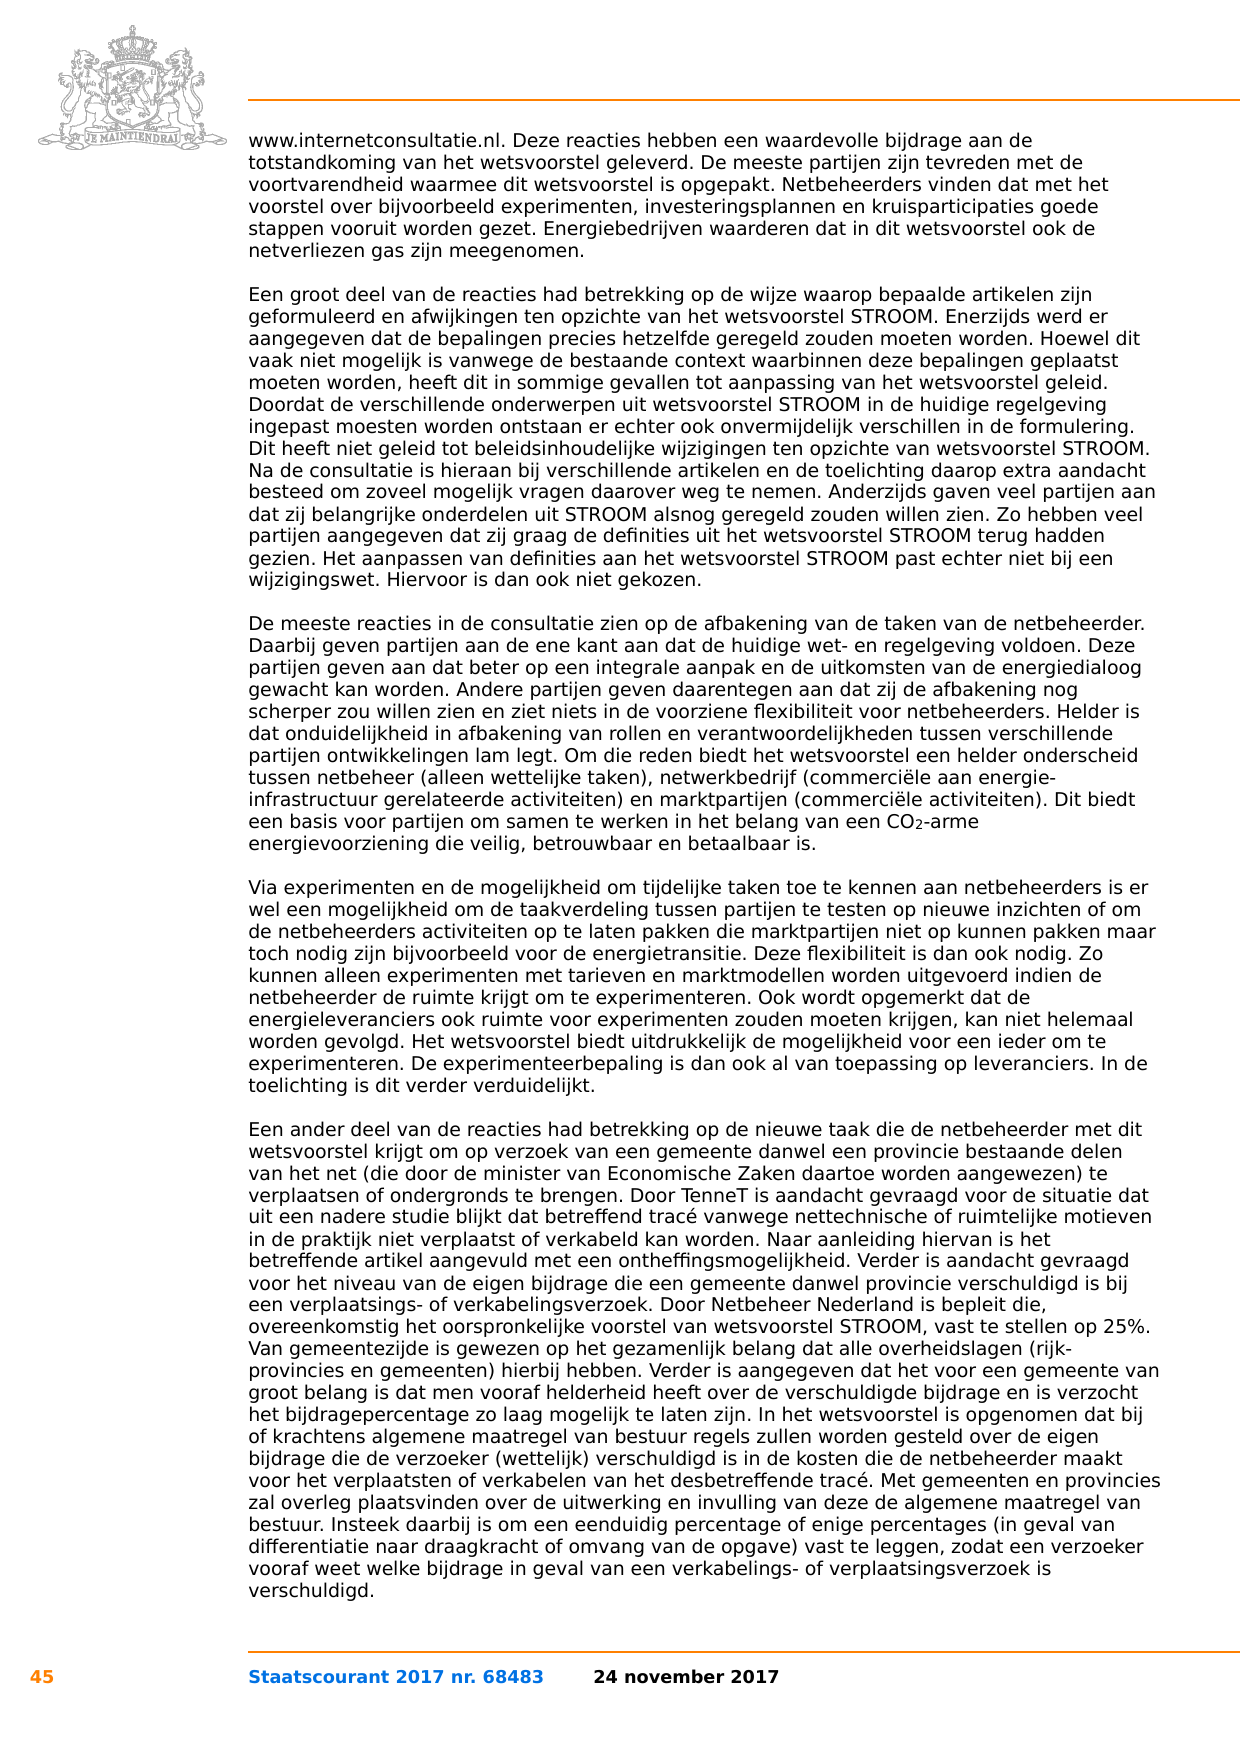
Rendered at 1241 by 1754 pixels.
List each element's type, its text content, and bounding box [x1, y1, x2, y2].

text De meeste reacties in de consultatie zien op de afbakening van de taken van de netbeheerder. Daarbij geven partijen aan de ene kant aan dat de huidige wet- en regelgeving voldoen. Deze partijen geven aan dat beter op een integrale aanpak en de uitkomsten van de energiedialoog gewacht kan worden. Andere partijen geven daarentegen aan dat zij de afbakening nog scherper zou willen zien en ziet niets in de voorziene flexibiliteit voor netbeheerders. Helder is dat onduidelijkheid in afbakening van rollen en verantwoordelijkheden tussen verschillende partijen ontwikkelingen lam legt. Om die reden biedt het wetsvoorstel een helder onderscheid tussen netbeheer (alleen wettelijke taken), netwerkbedrijf (commerciële aan energie-infrastructuur gerelateerde activiteiten) en marktpartijen (commerciële activiteiten). Dit biedt een basis voor partijen om samen te werken in het belang van een CO2-arme energievoorziening die veilig, betrouwbaar en betaalbaar is. [248, 613, 1163, 855]
text www.internetconsultatie.nl. Deze reacties hebben een waardevolle bijdrage aan de totstandkoming van het wetsvoorstel geleverd. De meeste partijen zijn tevreden met de voortvarendheid waarmee dit wetsvoorstel is opgepakt. Netbeheerders vinden dat met het voorstel over bijvoorbeeld experimenten, investeringsplannen en kruisparticipaties goede stappen vooruit worden gezet. Energiebedrijven waarderen dat in dit wetsvoorstel ook de netverliezen gas zijn meegenomen. [248, 130, 1163, 262]
text Via experimenten en de mogelijkheid om tijdelijke taken toe te kennen aan netbeheerders is er wel een mogelijkheid om de taakverdeling tussen partijen te testen op nieuwe inzichten of om de netbeheerders activiteiten op te laten pakken die marktpartijen niet op kunnen pakken maar toch nodig zijn bijvoorbeeld voor de energietransitie. Deze flexibiliteit is dan ook nodig. Zo kunnen alleen experimenten met tarieven en marktmodellen worden uitgevoerd indien de netbeheerder de ruimte krijgt om te experimenteren. Ook wordt opgemerkt dat de energieleveranciers ook ruimte voor experimenten zouden moeten krijgen, kan niet helemaal worden gevolgd. Het wetsvoorstel biedt uitdrukkelijk de mogelijkheid voor een ieder om te experimenteren. De experimenteerbepaling is dan ook al van toepassing op leveranciers. In de toelichting is dit verder verduidelijkt. [248, 877, 1163, 1097]
text Een groot deel van de reacties had betrekking op de wijze waarop bepaalde artikelen zijn geformuleerd en afwijkingen ten opzichte van het wetsvoorstel STROOM. Enerzijds werd er aangegeven dat de bepalingen precies hetzelfde geregeld zouden moeten worden. Hoewel dit vaak niet mogelijk is vanwege de bestaande context waarbinnen deze bepalingen geplaatst moeten worden, heeft dit in sommige gevallen tot aanpassing van het wetsvoorstel geleid. Doordat de verschillende onderwerpen uit wetsvoorstel STROOM in de huidige regelgeving ingepast moesten worden ontstaan er echter ook onvermijdelijk verschillen in de formulering. Dit heeft niet geleid tot beleidsinhoudelijke wijzigingen ten opzichte van wetsvoorstel STROOM. Na de consultatie is hieraan bij verschillende artikelen en de toelichting daarop extra aandacht besteed om zoveel mogelijk vragen daarover weg te nemen. Anderzijds gaven veel partijen aan dat zij belangrijke onderdelen uit STROOM alsnog geregeld zouden willen zien. Zo hebben veel partijen aangegeven dat zij graag de definities uit het wetsvoorstel STROOM terug hadden gezien. Het aanpassen van definities aan het wetsvoorstel STROOM past echter niet bij een wijzigingswet. Hiervoor is dan ook niet gekozen. [248, 284, 1163, 591]
picture [38, 25, 227, 150]
text Een ander deel van de reacties had betrekking op de nieuwe taak die de netbeheerder met dit wetsvoorstel krijgt om op verzoek van een gemeente danwel een provincie bestaande delen van het net (die door de minister van Economische Zaken daartoe worden aangewezen) te verplaatsen of ondergronds te brengen. Door TenneT is aandacht gevraagd voor de situatie dat uit een nadere studie blijkt dat betreffend tracé vanwege nettechnische of ruimtelijke motieven in de praktijk niet verplaatst of verkabeld kan worden. Naar aanleiding hiervan is het betreffende artikel aangevuld met een ontheffingsmogelijkheid. Verder is aandacht gevraagd voor het niveau van de eigen bijdrage die een gemeente danwel provincie verschuldigd is bij een verplaatsings- of verkabelingsverzoek. Door Netbeheer Nederland is bepleit die, overeenkomstig het oorspronkelijke voorstel van wetsvoorstel STROOM, vast te stellen op 25%. Van gemeentezijde is gewezen op het gezamenlijk belang dat alle overheidslagen (rijk-provincies en gemeenten) hierbij hebben. Verder is aangegeven dat het voor een gemeente van groot belang is dat men vooraf helderheid heeft over de verschuldigde bijdrage en is verzocht het bijdragepercentage zo laag mogelijk te laten zijn. In het wetsvoorstel is opgenomen dat bij of krachtens algemene maatregel van bestuur regels zullen worden gesteld over de eigen bijdrage die de verzoeker (wettelijk) verschuldigd is in de kosten die de netbeheerder maakt voor het verplaatsten of verkabelen van het desbetreffende tracé. Met gemeenten en provincies zal overleg plaatsvinden over de uitwerking en invulling van deze de algemene maatregel van bestuur. Insteek daarbij is om een eenduidig percentage of enige percentages (in geval van differentiatie naar draagkracht of omvang van de opgave) vast te leggen, zodat een verzoeker vooraf weet welke bijdrage in geval van een verkabelings- of verplaatsingsverzoek is verschuldigd. [248, 1118, 1163, 1602]
